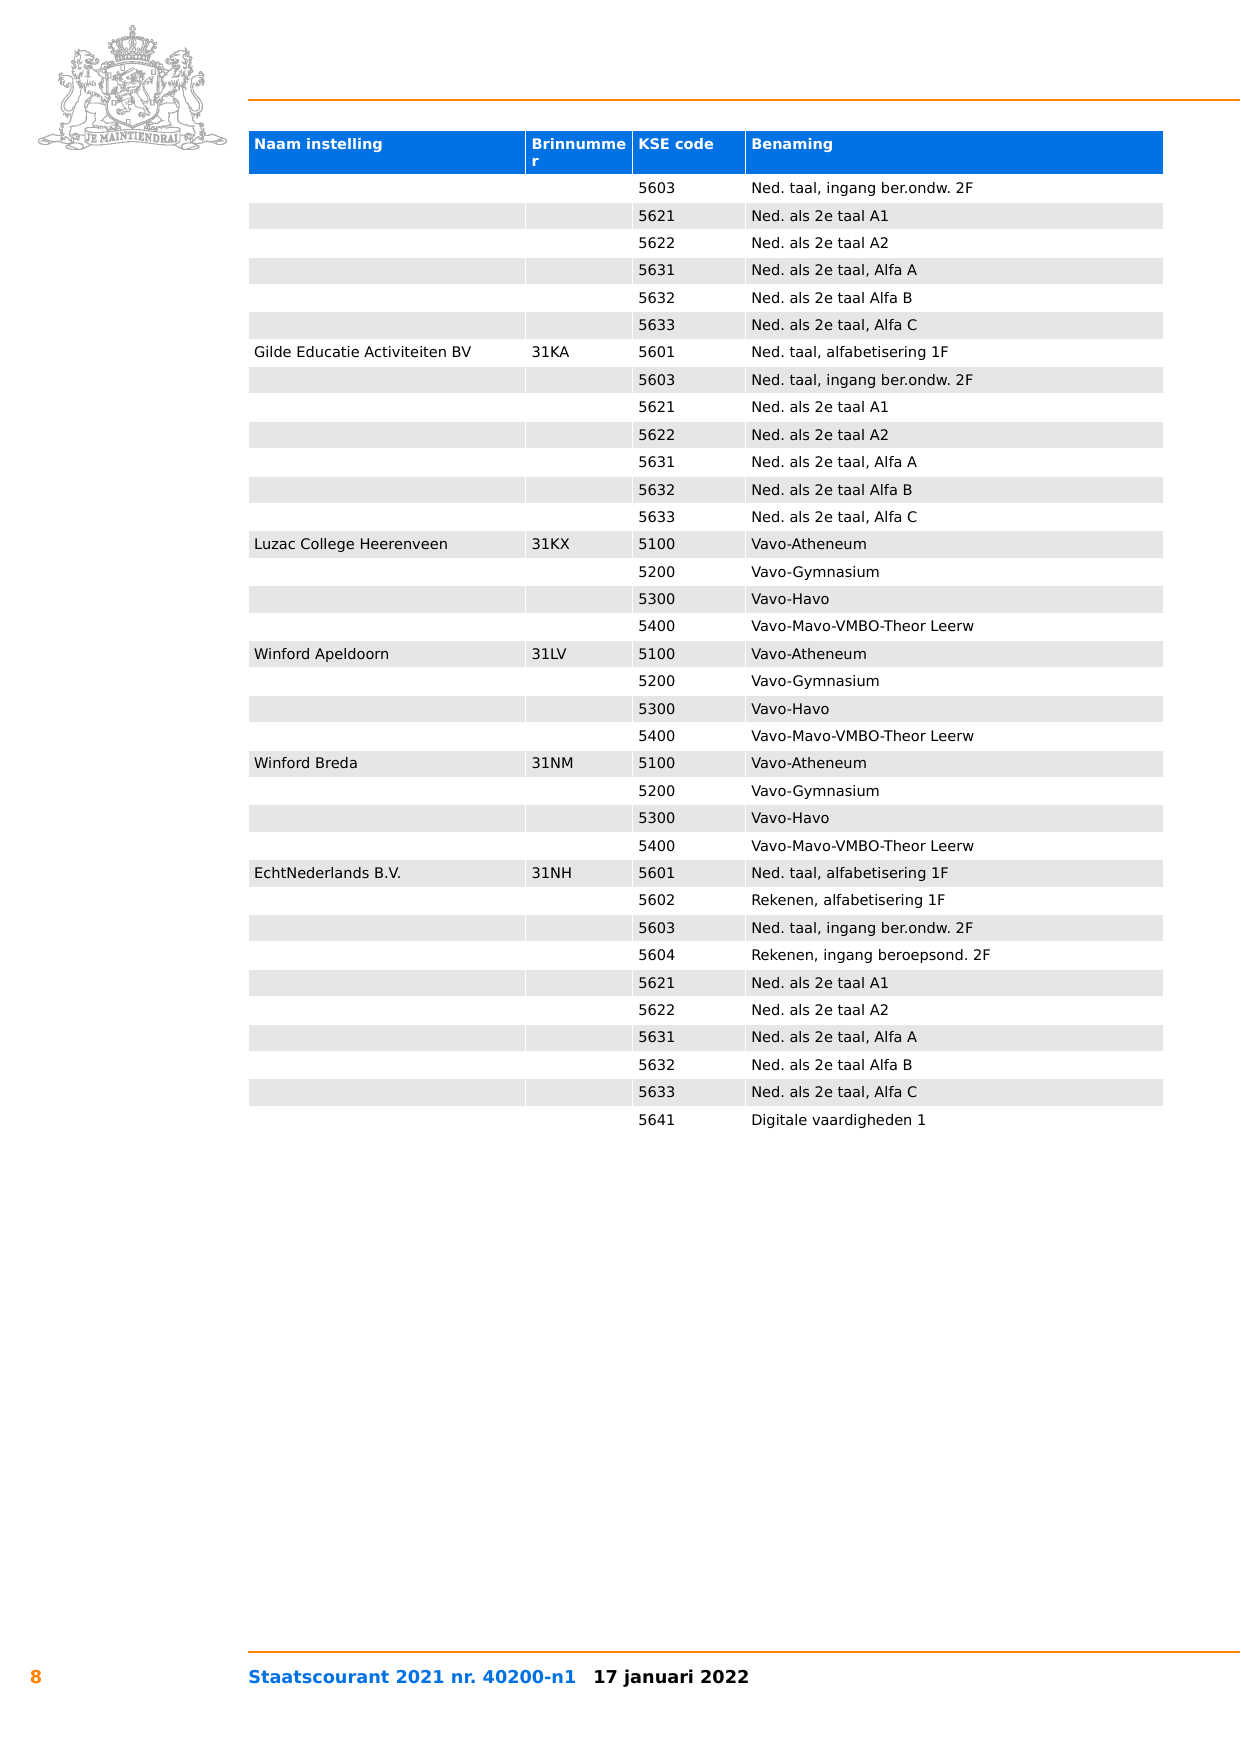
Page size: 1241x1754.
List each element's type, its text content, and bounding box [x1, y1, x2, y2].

table_cell Ned. als 2e taal, Alfa C [746, 504, 1163, 530]
table_cell 5632 [633, 477, 745, 503]
table_cell 5602 [633, 888, 745, 914]
table_cell [526, 285, 632, 311]
table_cell [249, 1052, 525, 1078]
table_cell Ned. als 2e taal, Alfa A [746, 258, 1163, 284]
table_cell [249, 696, 525, 722]
table_cell 5200 [633, 778, 745, 804]
table_cell [249, 559, 525, 585]
table_cell [526, 1025, 632, 1051]
table_cell [526, 477, 632, 503]
table_cell [249, 312, 525, 339]
table_cell 5300 [633, 805, 745, 832]
table_header KSE code [633, 131, 745, 174]
table_cell [526, 312, 632, 339]
table_cell [526, 723, 632, 749]
table_cell 31LV [526, 641, 632, 667]
table_cell 5631 [633, 1025, 745, 1051]
table_cell Vavo-Havo [746, 586, 1163, 613]
table_cell Ned. als 2e taal, Alfa A [746, 1025, 1163, 1051]
table_cell 31KA [526, 340, 632, 366]
table_cell 5631 [633, 258, 745, 284]
table_cell 5632 [633, 1052, 745, 1078]
table_cell 5601 [633, 860, 745, 887]
table_cell [249, 175, 525, 202]
table_cell Ned. als 2e taal A1 [746, 970, 1163, 996]
table_cell 5300 [633, 696, 745, 722]
table_cell 5621 [633, 395, 745, 421]
table_cell Rekenen, alfabetisering 1F [746, 888, 1163, 914]
table_cell 5604 [633, 943, 745, 969]
table_cell 5622 [633, 422, 745, 448]
table_cell [249, 943, 525, 969]
table_cell 5621 [633, 970, 745, 996]
table_cell 31KX [526, 531, 632, 558]
table_cell Ned. als 2e taal Alfa B [746, 285, 1163, 311]
table_cell Vavo-Mavo-VMBO-Theor Leerw [746, 833, 1163, 859]
table_cell [249, 258, 525, 284]
table_cell [249, 1107, 525, 1133]
table_cell Gilde Educatie Activiteiten BV [249, 340, 525, 366]
table_cell Vavo-Mavo-VMBO-Theor Leerw [746, 723, 1163, 749]
table_cell [526, 230, 632, 256]
table_cell 5601 [633, 340, 745, 366]
table_cell 31NM [526, 751, 632, 777]
table_cell [249, 915, 525, 941]
table_cell [526, 997, 632, 1023]
table_cell [526, 970, 632, 996]
table_cell [526, 422, 632, 448]
table_cell [526, 559, 632, 585]
table_cell [249, 778, 525, 804]
table_cell [526, 258, 632, 284]
table_cell [249, 805, 525, 832]
table_cell Ned. als 2e taal Alfa B [746, 1052, 1163, 1078]
table_cell [526, 833, 632, 859]
table_cell 5632 [633, 285, 745, 311]
table_cell [249, 230, 525, 256]
table_cell Ned. als 2e taal, Alfa C [746, 1079, 1163, 1106]
picture [38, 25, 227, 150]
table_cell [249, 477, 525, 503]
table_cell [249, 504, 525, 530]
table_cell Ned. taal, alfabetisering 1F [746, 860, 1163, 887]
table_cell Ned. als 2e taal A1 [746, 395, 1163, 421]
table_cell 5200 [633, 559, 745, 585]
table_cell 5400 [633, 614, 745, 640]
table_cell 5603 [633, 175, 745, 202]
table_cell Vavo-Gymnasium [746, 778, 1163, 804]
table_cell [249, 586, 525, 613]
table_cell [526, 175, 632, 202]
table_cell Ned. taal, ingang ber.ondw. 2F [746, 915, 1163, 941]
table_cell [249, 614, 525, 640]
table_cell 5633 [633, 312, 745, 339]
table_cell [249, 1025, 525, 1051]
table_cell [249, 833, 525, 859]
table_cell Ned. als 2e taal A1 [746, 203, 1163, 229]
table_cell [526, 586, 632, 613]
table_cell [249, 997, 525, 1023]
table_cell [526, 1052, 632, 1078]
table_cell Vavo-Mavo-VMBO-Theor Leerw [746, 614, 1163, 640]
table_cell 5631 [633, 449, 745, 476]
table_cell Ned. als 2e taal, Alfa C [746, 312, 1163, 339]
table_cell Digitale vaardigheden 1 [746, 1107, 1163, 1133]
table_cell 5400 [633, 723, 745, 749]
table_cell [526, 614, 632, 640]
table_cell [249, 395, 525, 421]
table_header Naam instelling [249, 131, 525, 174]
table_cell [526, 915, 632, 941]
table_cell [526, 367, 632, 393]
table_cell [526, 395, 632, 421]
table_cell Vavo-Gymnasium [746, 669, 1163, 695]
table_cell Ned. als 2e taal A2 [746, 422, 1163, 448]
table_cell [249, 449, 525, 476]
table_cell Luzac College Heerenveen [249, 531, 525, 558]
table_cell [526, 203, 632, 229]
table_cell 5300 [633, 586, 745, 613]
table_cell 5400 [633, 833, 745, 859]
table_cell Vavo-Atheneum [746, 641, 1163, 667]
table_cell 5200 [633, 669, 745, 695]
table_cell [249, 723, 525, 749]
table_cell 31NH [526, 860, 632, 887]
table_cell [249, 367, 525, 393]
table_cell Ned. als 2e taal Alfa B [746, 477, 1163, 503]
table_cell Ned. taal, ingang ber.ondw. 2F [746, 367, 1163, 393]
table_cell Rekenen, ingang beroepsond. 2F [746, 943, 1163, 969]
table_cell [526, 805, 632, 832]
table_cell [526, 669, 632, 695]
table_cell Vavo-Gymnasium [746, 559, 1163, 585]
table_cell [249, 203, 525, 229]
table_cell Vavo-Atheneum [746, 751, 1163, 777]
table_cell 5100 [633, 531, 745, 558]
table_cell [526, 696, 632, 722]
table_cell [249, 422, 525, 448]
table_cell Winford Apeldoorn [249, 641, 525, 667]
table_cell 5100 [633, 641, 745, 667]
table_cell Ned. als 2e taal A2 [746, 997, 1163, 1023]
table_cell 5622 [633, 230, 745, 256]
table_cell [526, 943, 632, 969]
table_cell [249, 285, 525, 311]
table_cell [249, 888, 525, 914]
table_cell EchtNederlands B.V. [249, 860, 525, 887]
table_cell [526, 888, 632, 914]
table_cell Winford Breda [249, 751, 525, 777]
table_cell 5603 [633, 367, 745, 393]
table_cell [526, 1107, 632, 1133]
table_cell 5633 [633, 1079, 745, 1106]
table_cell [249, 970, 525, 996]
table_cell Vavo-Havo [746, 805, 1163, 832]
table_cell 5603 [633, 915, 745, 941]
table_cell [526, 504, 632, 530]
table_cell [526, 778, 632, 804]
table_cell Ned. taal, alfabetisering 1F [746, 340, 1163, 366]
table_cell Vavo-Havo [746, 696, 1163, 722]
table_cell Ned. taal, ingang ber.ondw. 2F [746, 175, 1163, 202]
table_header Brinnummer [526, 131, 632, 174]
table_cell 5100 [633, 751, 745, 777]
table_cell 5633 [633, 504, 745, 530]
table_cell [526, 449, 632, 476]
table_cell [249, 1079, 525, 1106]
table_cell Ned. als 2e taal, Alfa A [746, 449, 1163, 476]
table_cell [249, 669, 525, 695]
table_cell Ned. als 2e taal A2 [746, 230, 1163, 256]
table_cell 5622 [633, 997, 745, 1023]
table_header Benaming [746, 131, 1163, 174]
table_cell [526, 1079, 632, 1106]
table_cell 5621 [633, 203, 745, 229]
table_cell Vavo-Atheneum [746, 531, 1163, 558]
table_cell 5641 [633, 1107, 745, 1133]
